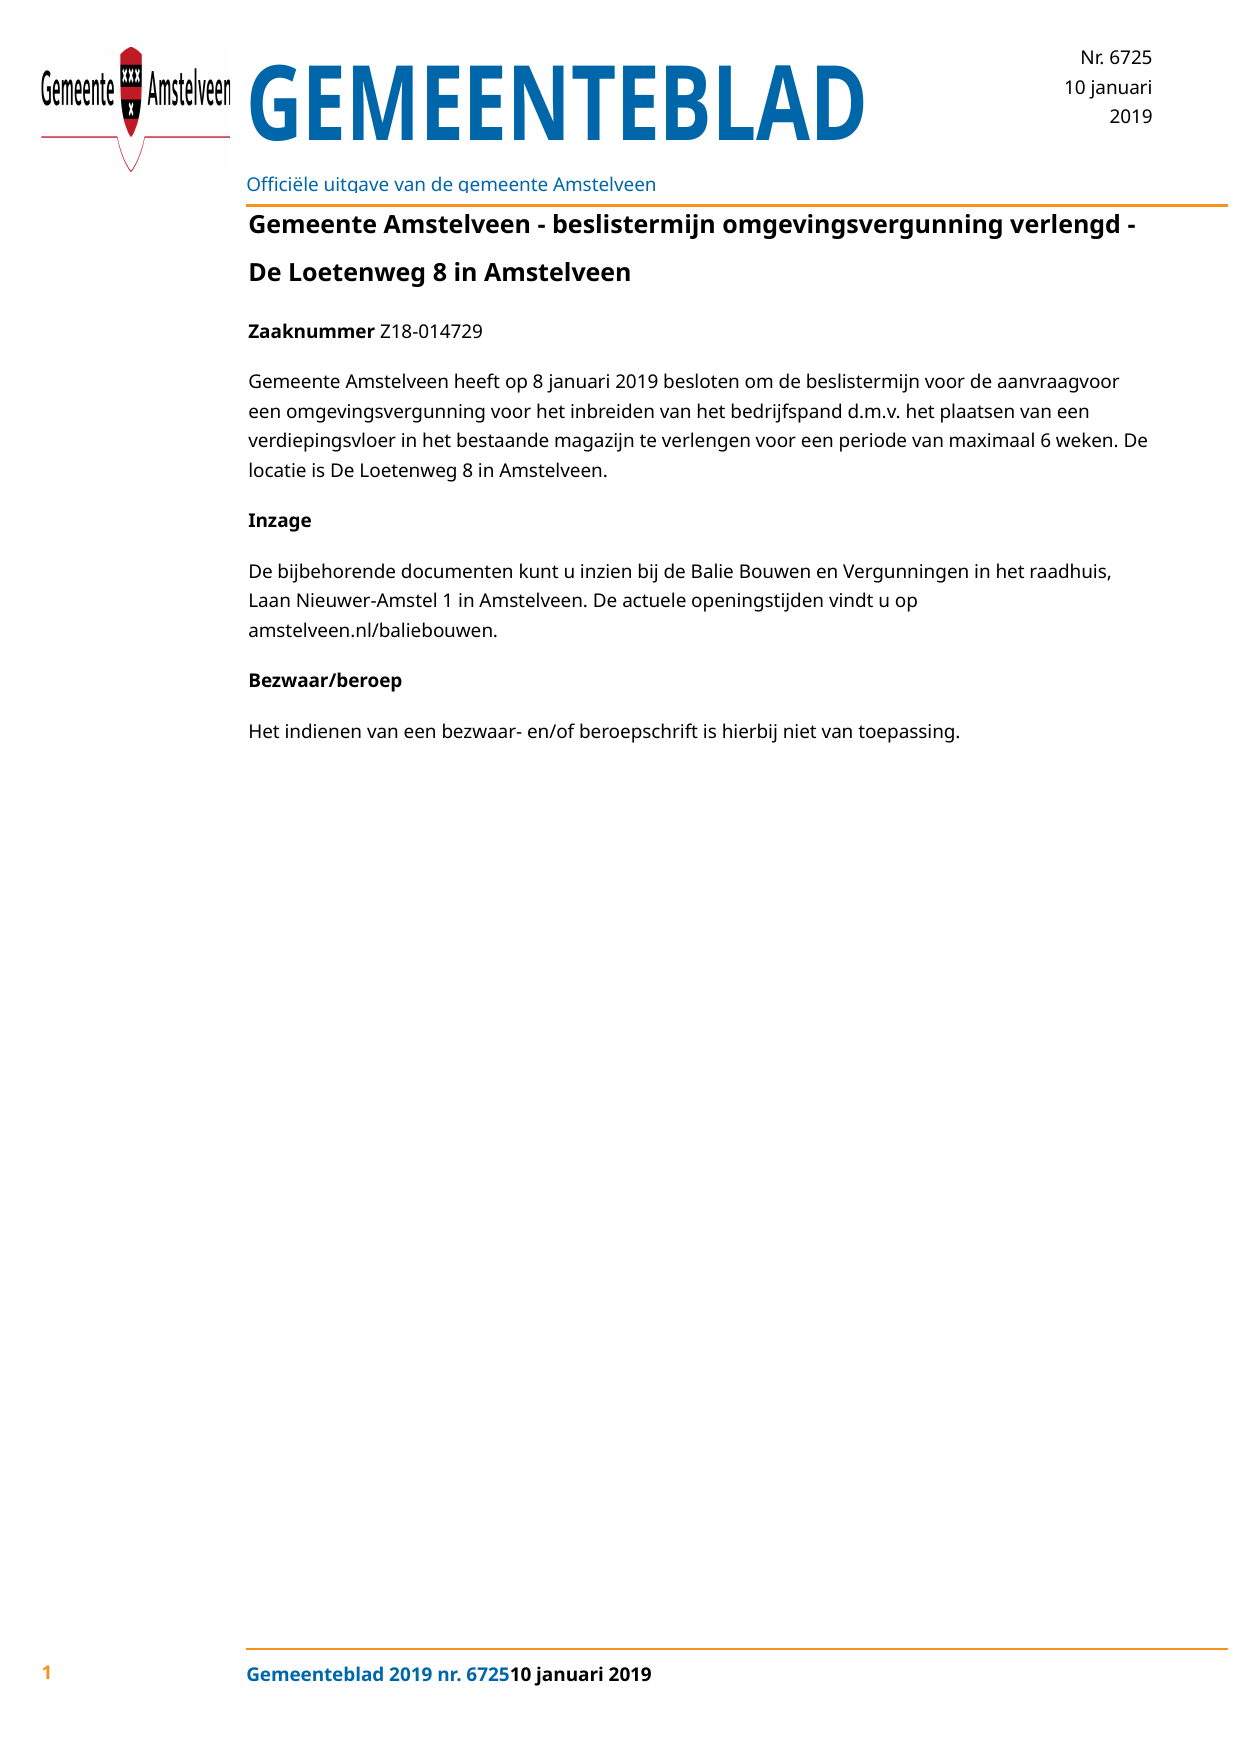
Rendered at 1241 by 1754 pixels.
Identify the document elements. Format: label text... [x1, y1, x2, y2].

text Bezwaar/beroep [248, 667, 1152, 693]
text Zaaknummer Z18-014729 [248, 318, 1152, 344]
text Het indienen van een bezwaar- en/of beroepschrift is hierbij niet van toepassing. [248, 718, 1152, 744]
text Inzage [248, 507, 1152, 533]
text De bijbehorende documenten kunt u inzien bij de Balie Bouwen en Vergunningen in het raadhuis, Laan Nieuwer-Amstel 1 in Amstelveen. De actuele openingstijden vindt u op amstelveen.nl/baliebouwen. [248, 558, 1152, 643]
text Gemeente Amstelveen - beslistermijn omgevingsvergunning verlengd - De Loetenweg 8 in Amstelveen [248, 207, 1152, 288]
text Gemeente Amstelveen heeft op 8 januari 2019 besloten om de beslistermijn voor de aanvraagvoor een omgevingsvergunning voor het inbreiden van het bedrijfspand d.m.v. het plaatsen van een verdiepingsvloer in het bestaande magazijn te verlengen voor een periode van maximaal 6 weken. De locatie is De Loetenweg 8 in Amstelveen. [248, 368, 1152, 483]
picture [41, 47, 231, 172]
